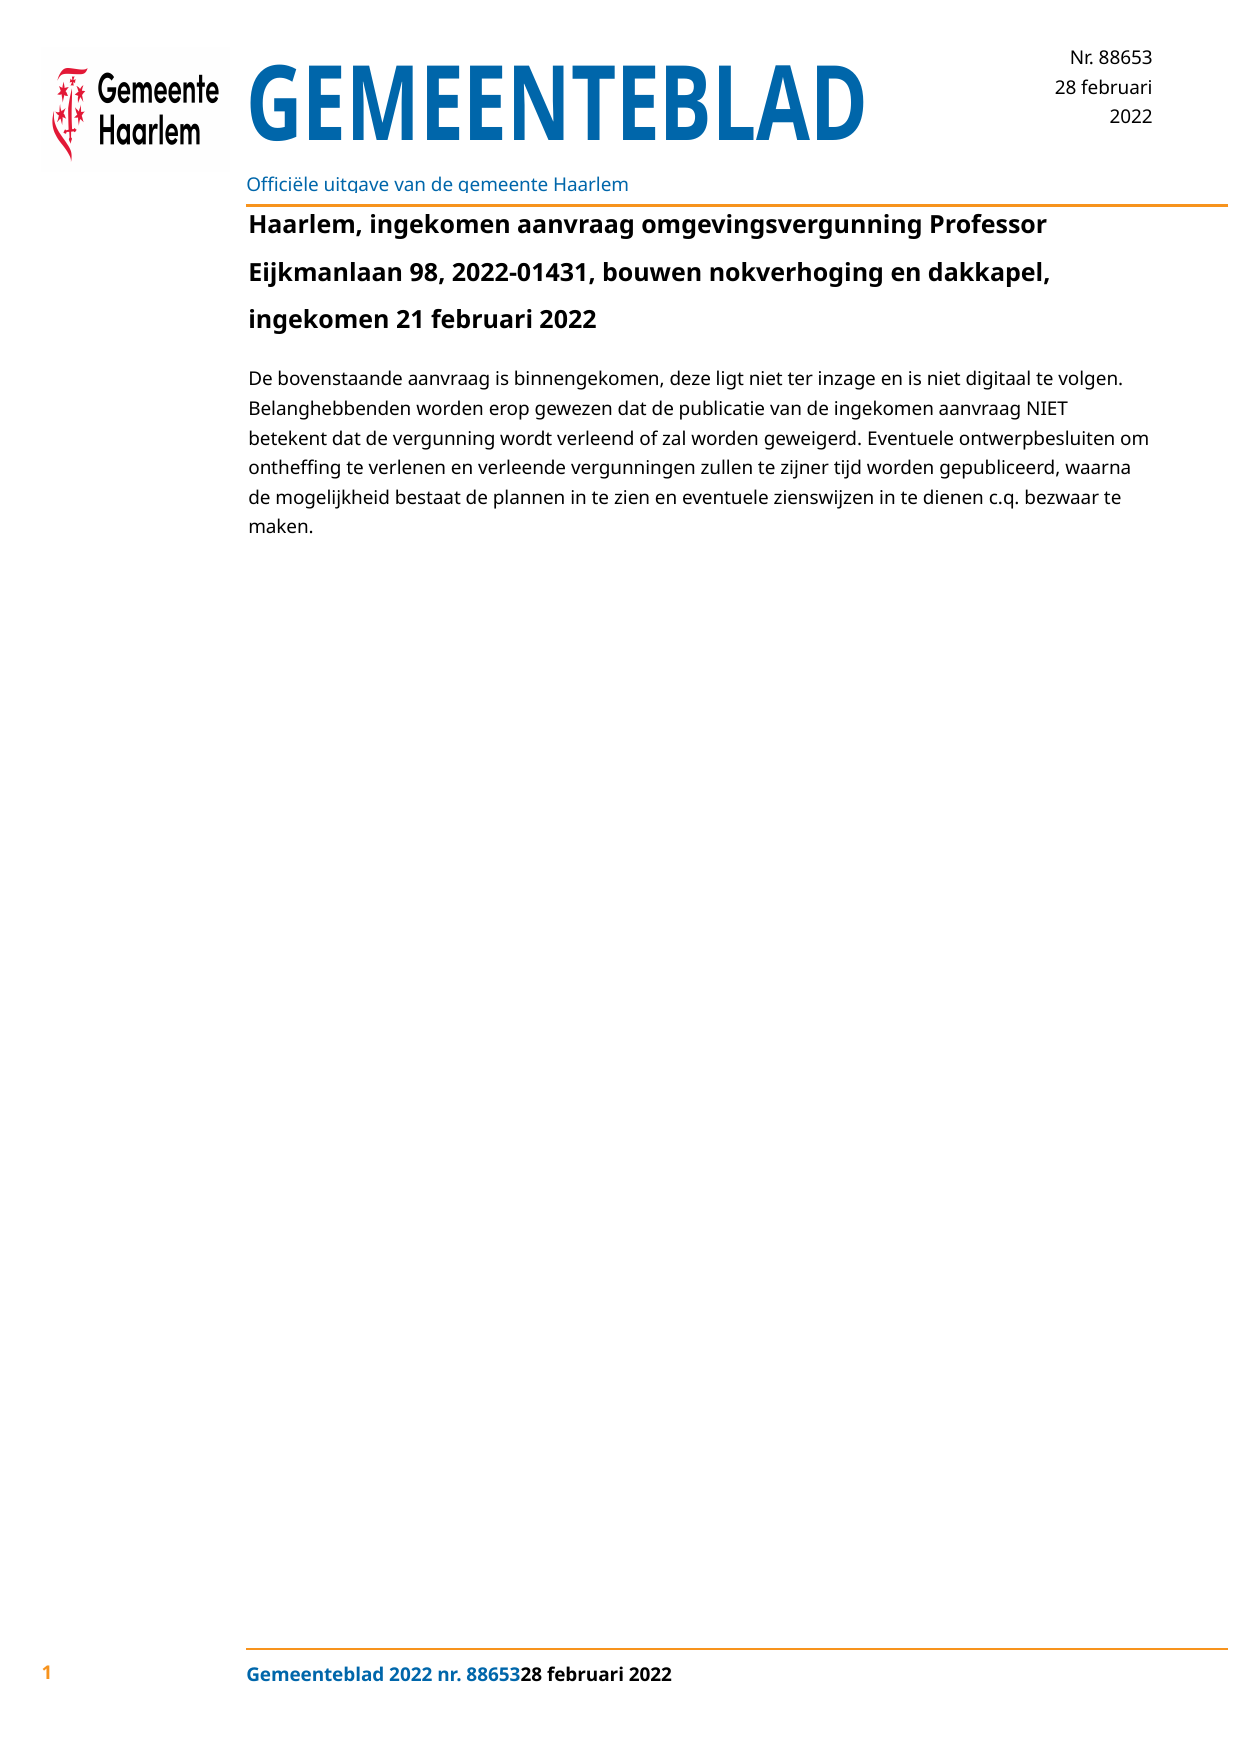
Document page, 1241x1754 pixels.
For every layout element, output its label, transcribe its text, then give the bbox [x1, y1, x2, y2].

text De bovenstaande aanvraag is binnengekomen, deze ligt niet ter inzage en is niet digitaal te volgen. Belanghebbenden worden erop gewezen dat de publicatie van de ingekomen aanvraag NIET betekent dat de vergunning wordt verleend of zal worden geweigerd. Eventuele ontwerpbesluiten om ontheffing te verlenen en verleende vergunningen zullen te zijner tijd worden gepubliceerd, waarna de mogelijkheid bestaat de plannen in te zien en eventuele zienswijzen in te dienen c.q. bezwaar te maken. [248, 366, 1152, 539]
text Haarlem, ingekomen aanvraag omgevingsvergunning Professor Eijkmanlaan 98, 2022-01431, bouwen nokverhoging en dakkapel, ingekomen 21 februari 2022 [248, 207, 1152, 336]
picture [41, 47, 231, 172]
